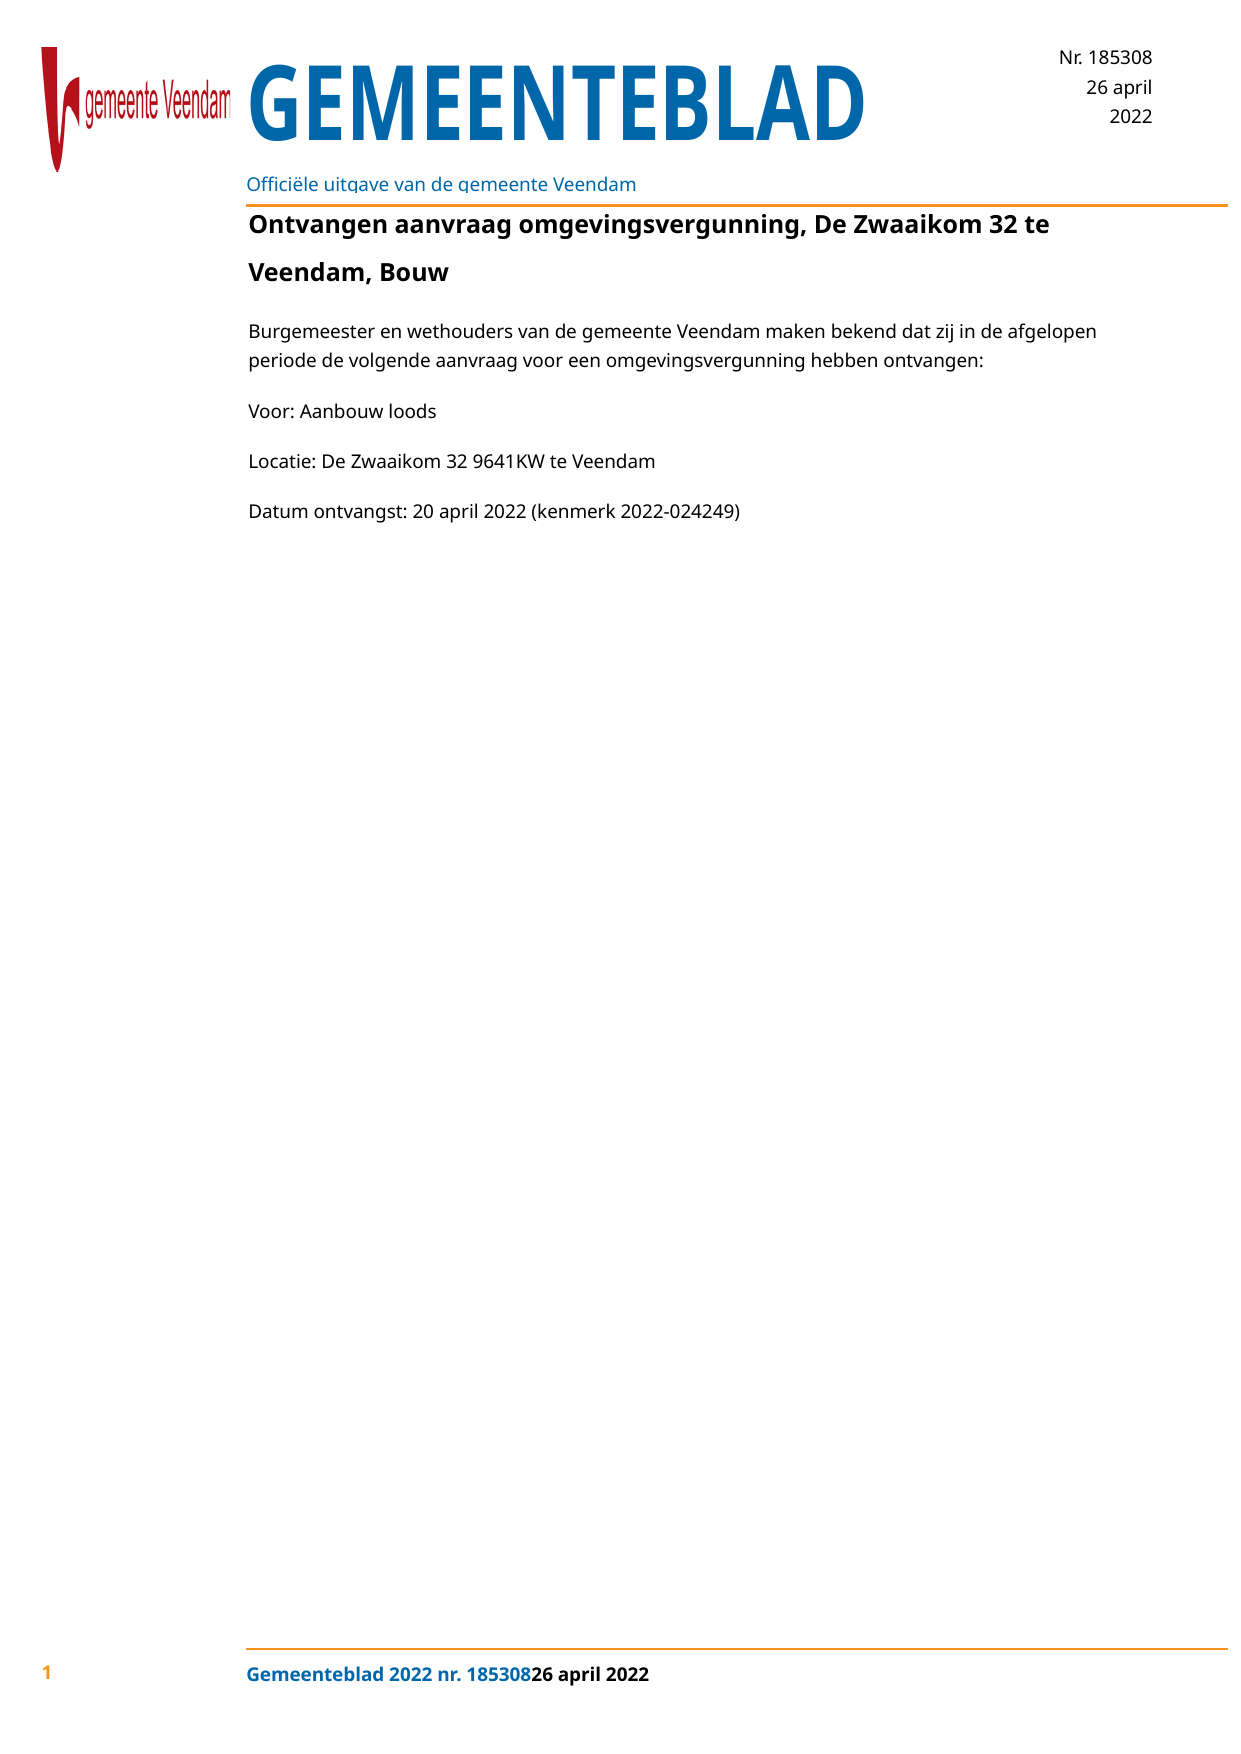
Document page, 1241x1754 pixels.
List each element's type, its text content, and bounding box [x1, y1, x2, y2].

text Locatie: De Zwaaikom 32 9641KW te Veendam [248, 448, 1152, 474]
text Ontvangen aanvraag omgevingsvergunning, De Zwaaikom 32 te Veendam, Bouw [248, 207, 1152, 288]
text Burgemeester en wethouders van de gemeente Veendam maken bekend dat zij in de afgelopen periode de volgende aanvraag voor een omgevingsvergunning hebben ontvangen: [248, 318, 1152, 373]
text Datum ontvangst: 20 april 2022 (kenmerk 2022-024249) [248, 499, 1152, 524]
text Voor: Aanbouw loods [248, 398, 1152, 424]
picture [41, 47, 231, 172]
